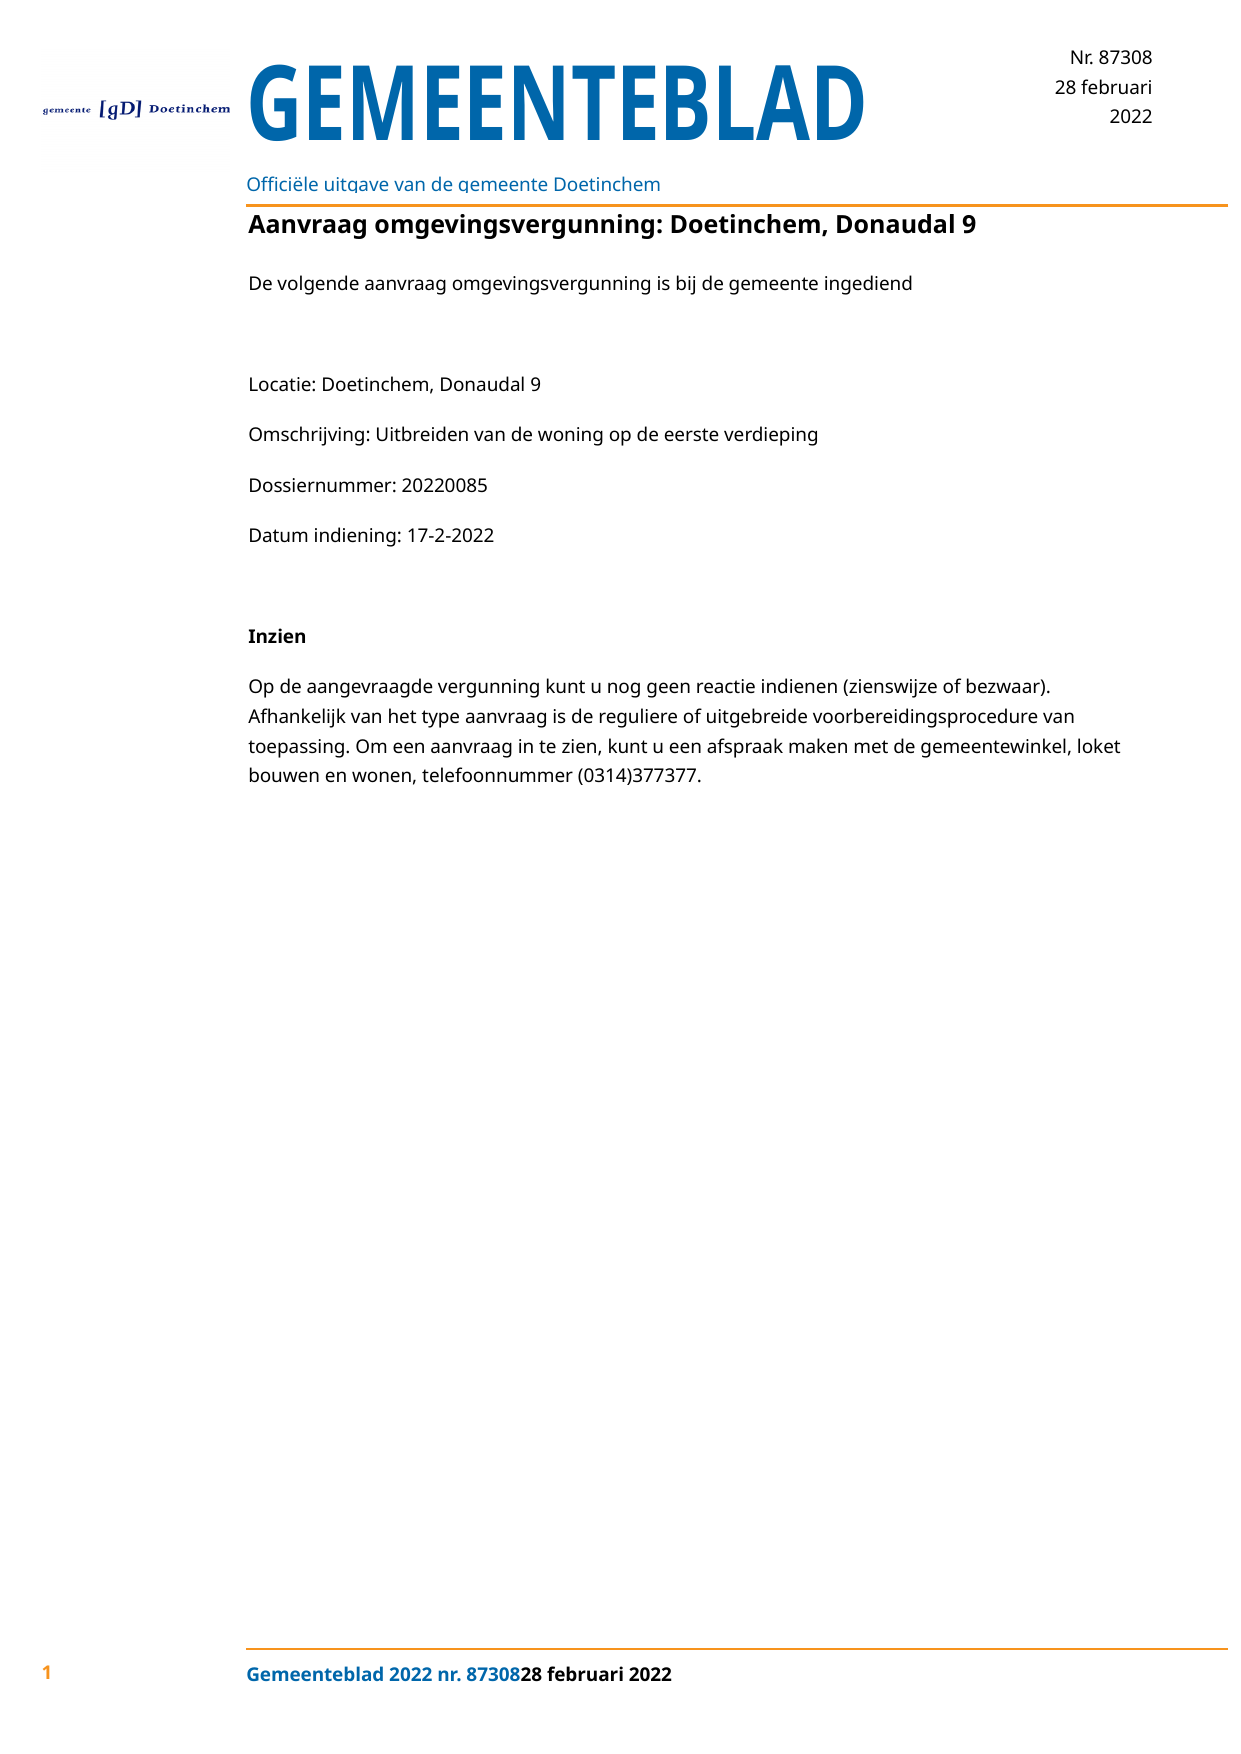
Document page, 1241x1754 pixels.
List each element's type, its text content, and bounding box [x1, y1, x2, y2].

text Omschrijving: Uitbreiden van de woning op de eerste verdieping [248, 422, 1152, 447]
text Inzien [248, 623, 1152, 649]
text Datum indiening: 17-2-2022 [248, 522, 1152, 548]
picture [41, 47, 231, 172]
text Aanvraag omgevingsvergunning: Doetinchem, Donaudal 9 [248, 207, 1152, 241]
text Op de aangevraagde vergunning kunt u nog geen reactie indienen (zienswijze of bezwaar). Afhankelijk van het type aanvraag is de reguliere of uitgebreide voorbereidingsprocedure van toepassing. Om een aanvraag in te zien, kunt u een afspraak maken met de gemeentewinkel, loket bouwen en wonen, telefoonnummer (0314)377377. [248, 674, 1152, 788]
text Locatie: Doetinchem, Donaudal 9 [248, 371, 1152, 397]
text Dossiernummer: 20220085 [248, 472, 1152, 498]
text De volgende aanvraag omgevingsvergunning is bij de gemeente ingediend [248, 270, 1152, 296]
